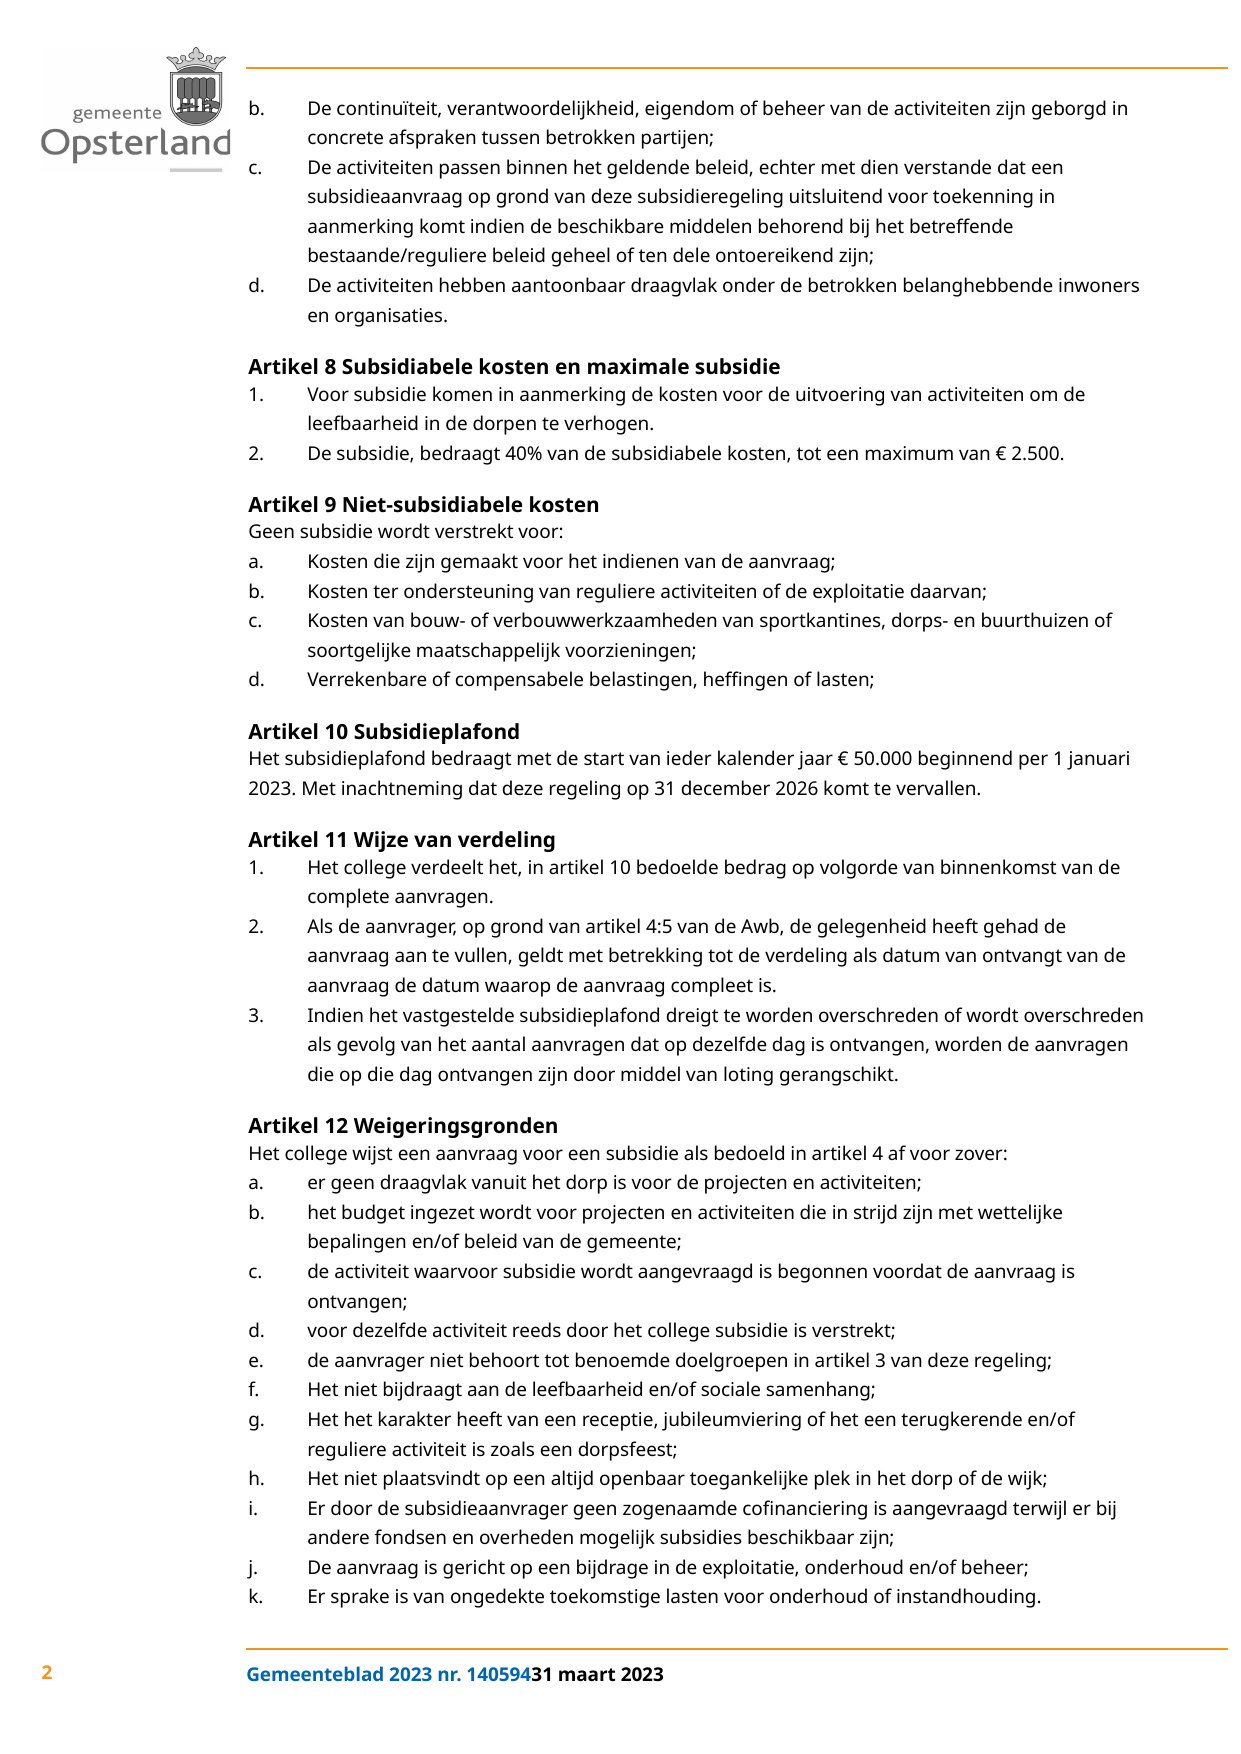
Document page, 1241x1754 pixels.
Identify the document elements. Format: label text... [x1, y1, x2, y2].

list Verrekenbare of compensabele belastingen, heffingen of lasten; [248, 667, 1152, 692]
list Het niet plaatsvindt op een altijd openbaar toegankelijke plek in het dorp of de wijk; [248, 1465, 1152, 1491]
text Artikel 10 Subsidieplafond [248, 717, 1152, 746]
list Voor subsidie komen in aanmerking de kosten voor de uitvoering van activiteiten om de leefbaarheid in de dorpen te verhogen. [248, 381, 1152, 436]
text Geen subsidie wordt verstrekt voor: [248, 519, 1152, 544]
list Kosten die zijn gemaakt voor het indienen van de aanvraag; [248, 548, 1152, 574]
list Kosten ter ondersteuning van reguliere activiteiten of de exploitatie daarvan; [248, 578, 1152, 604]
list voor dezelfde activiteit reeds door het college subsidie is verstrekt; [248, 1317, 1152, 1343]
text Artikel 8 Subsidiabele kosten en maximale subsidie [248, 352, 1152, 381]
text Artikel 11 Wijze van verdeling [248, 826, 1152, 854]
text Het subsidieplafond bedraagt met de start van ieder kalender jaar € 50.000 beginnend per 1 januari 2023. Met inachtneming dat deze regeling op 31 december 2026 komt te vervallen. [248, 746, 1152, 801]
list er geen draagvlak vanuit het dorp is voor de projecten en activiteiten; [248, 1169, 1152, 1195]
list De subsidie, bedraagt 40% van de subsidiabele kosten, tot een maximum van € 2.500. [248, 440, 1152, 466]
list de activiteit waarvoor subsidie wordt aangevraagd is begonnen voordat de aanvraag is ontvangen; [248, 1258, 1152, 1313]
list Er sprake is van ongedekte toekomstige lasten voor onderhoud of instandhouding. [248, 1584, 1152, 1609]
list het budget ingezet wordt voor projecten en activiteiten die in strijd zijn met wettelijke bepalingen en/of beleid van de gemeente; [248, 1199, 1152, 1254]
text Het college wijst een aanvraag voor een subsidie als bedoeld in artikel 4 af voor zover: [248, 1140, 1152, 1166]
list De aanvraag is gericht op een bijdrage in de exploitatie, onderhoud en/of beheer; [248, 1554, 1152, 1580]
list Het college verdeelt het, in artikel 10 bedoelde bedrag op volgorde van binnenkomst van de complete aanvragen. [248, 854, 1152, 909]
picture [41, 47, 231, 172]
list Als de aanvrager, op grond van artikel 4:5 van de Awb, de gelegenheid heeft gehad de aanvraag aan te vullen, geldt met betrekking tot de verdeling als datum van ontvangt van de aanvraag de datum waarop de aanvraag compleet is. [248, 913, 1152, 998]
list Er door de subsidieaanvrager geen zogenaamde cofinanciering is aangevraagd terwijl er bij andere fondsen en overheden mogelijk subsidies beschikbaar zijn; [248, 1495, 1152, 1550]
list Het niet bijdraagt aan de leefbaarheid en/of sociale samenhang; [248, 1377, 1152, 1402]
list Kosten van bouw- of verbouwwerkzaamheden van sportkantines, dorps- en buurthuizen of soortgelijke maatschappelijk voorzieningen; [248, 607, 1152, 663]
list De activiteiten hebben aantoonbaar draagvlak onder de betrokken belanghebbende inwoners en organisaties. [248, 272, 1152, 328]
list De activiteiten passen binnen het geldende beleid, echter met dien verstande dat een subsidieaanvraag op grond van deze subsidieregeling uitsluitend voor toekenning in aanmerking komt indien de beschikbare middelen behorend bij het betreffende bestaande/reguliere beleid geheel of ten dele ontoereikend zijn; [248, 154, 1152, 268]
text Artikel 9 Niet-subsidiabele kosten [248, 490, 1152, 519]
list de aanvrager niet behoort tot benoemde doelgroepen in artikel 3 van deze regeling; [248, 1347, 1152, 1373]
list Indien het vastgestelde subsidieplafond dreigt te worden overschreden of wordt overschreden als gevolg van het aantal aanvragen dat op dezelfde dag is ontvangen, worden de aanvragen die op die dag ontvangen zijn door middel van loting gerangschikt. [248, 1002, 1152, 1087]
list De continuïteit, verantwoordelijkheid, eigendom of beheer van de activiteiten zijn geborgd in concrete afspraken tussen betrokken partijen; [248, 95, 1152, 150]
list Het het karakter heeft van een receptie, jubileumviering of het een terugkerende en/of reguliere activiteit is zoals een dorpsfeest; [248, 1406, 1152, 1461]
text Artikel 12 Weigeringsgronden [248, 1111, 1152, 1140]
